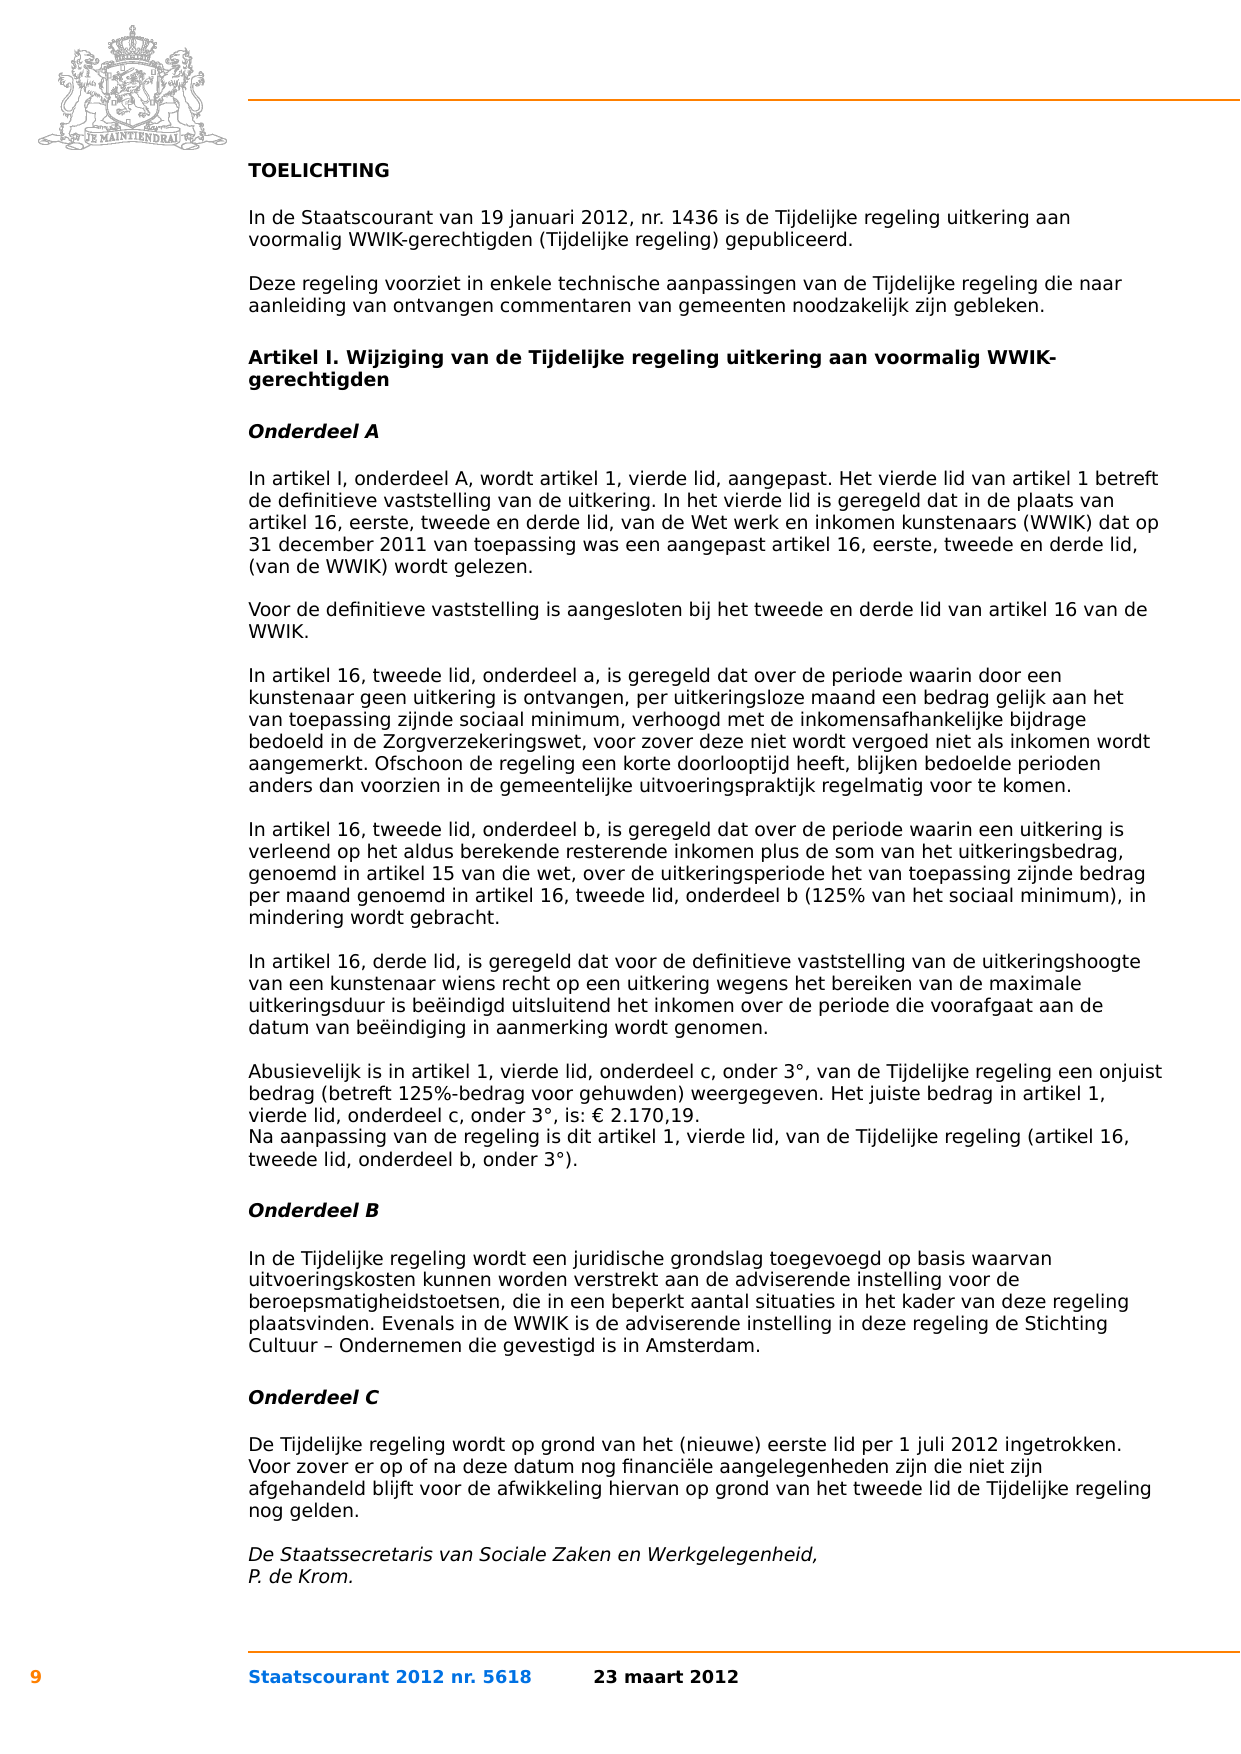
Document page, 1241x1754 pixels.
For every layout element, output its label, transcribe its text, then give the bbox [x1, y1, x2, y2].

text Deze regeling voorziet in enkele technische aanpassingen van de Tijdelijke regeling die naar aanleiding van ontvangen commentaren van gemeenten noodzakelijk zijn gebleken. [248, 273, 1163, 317]
text De Staatssecretaris van Sociale Zaken en Werkgelegenheid, P. de Krom. [248, 1544, 1163, 1588]
text In artikel I, onderdeel A, wordt artikel 1, vierde lid, aangepast. Het vierde lid van artikel 1 betreft de definitieve vaststelling van de uitkering. In het vierde lid is geregeld dat in de plaats van artikel 16, eerste, tweede en derde lid, van de Wet werk en inkomen kunstenaars (WWIK) dat op 31 december 2011 van toepassing was een aangepast artikel 16, eerste, tweede en derde lid, (van de WWIK) wordt gelezen. [248, 468, 1163, 577]
subtitle Onderdeel C [248, 1387, 1163, 1409]
text In artikel 16, tweede lid, onderdeel b, is geregeld dat over de periode waarin een uitkering is verleend op het aldus berekende resterende inkomen plus de som van het uitkeringsbedrag, genoemd in artikel 15 van die wet, over de uitkeringsperiode het van toepassing zijnde bedrag per maand genoemd in artikel 16, tweede lid, onderdeel b (125% van het sociaal minimum), in mindering wordt gebracht. [248, 819, 1163, 929]
text Na aanpassing van de regeling is dit artikel 1, vierde lid, van de Tijdelijke regeling (artikel 16, tweede lid, onderdeel b, onder 3°). [248, 1126, 1163, 1170]
text De Tijdelijke regeling wordt op grond van het (nieuwe) eerste lid per 1 juli 2012 ingetrokken. Voor zover er op of na deze datum nog financiële aangelegenheden zijn die niet zijn afgehandeld blijft voor de afwikkeling hiervan op grond van het tweede lid de Tijdelijke regeling nog gelden. [248, 1434, 1163, 1522]
subtitle Artikel I. Wijziging van de Tijdelijke regeling uitkering aan voormalig WWIK-gerechtigden [248, 347, 1163, 391]
text In artikel 16, derde lid, is geregeld dat voor de definitieve vaststelling van de uitkeringshoogte van een kunstenaar wiens recht op een uitkering wegens het bereiken van de maximale uitkeringsduur is beëindigd uitsluitend het inkomen over de periode die voorafgaat aan de datum van beëindiging in aanmerking wordt genomen. [248, 951, 1163, 1039]
subtitle TOELICHTING [248, 160, 1163, 182]
text In de Staatscourant van 19 januari 2012, nr. 1436 is de Tijdelijke regeling uitkering aan voormalig WWIK-gerechtigden (Tijdelijke regeling) gepubliceerd. [248, 207, 1163, 251]
subtitle Onderdeel A [248, 421, 1163, 443]
text In de Tijdelijke regeling wordt een juridische grondslag toegevoegd op basis waarvan uitvoeringskosten kunnen worden verstrekt aan de adviserende instelling voor de beroepsmatigheidstoetsen, die in een beperkt aantal situaties in het kader van deze regeling plaatsvinden. Evenals in de WWIK is de adviserende instelling in deze regeling de Stichting Cultuur – Ondernemen die gevestigd is in Amsterdam. [248, 1247, 1163, 1357]
text In artikel 16, tweede lid, onderdeel a, is geregeld dat over de periode waarin door een kunstenaar geen uitkering is ontvangen, per uitkeringsloze maand een bedrag gelijk aan het van toepassing zijnde sociaal minimum, verhoogd met de inkomensafhankelijke bijdrage bedoeld in de Zorgverzekeringswet, voor zover deze niet wordt vergoed niet als inkomen wordt aangemerkt. Ofschoon de regeling een korte doorlooptijd heeft, blijken bedoelde perioden anders dan voorzien in de gemeentelijke uitvoeringspraktijk regelmatig voor te komen. [248, 665, 1163, 797]
text Abusievelijk is in artikel 1, vierde lid, onderdeel c, onder 3°, van de Tijdelijke regeling een onjuist bedrag (betreft 125%-bedrag voor gehuwden) weergegeven. Het juiste bedrag in artikel 1, vierde lid, onderdeel c, onder 3°, is: € 2.170,19. [248, 1061, 1163, 1126]
subtitle Onderdeel B [248, 1200, 1163, 1222]
text Voor de definitieve vaststelling is aangesloten bij het tweede en derde lid van artikel 16 van de WWIK. [248, 599, 1163, 643]
picture [38, 25, 227, 150]
